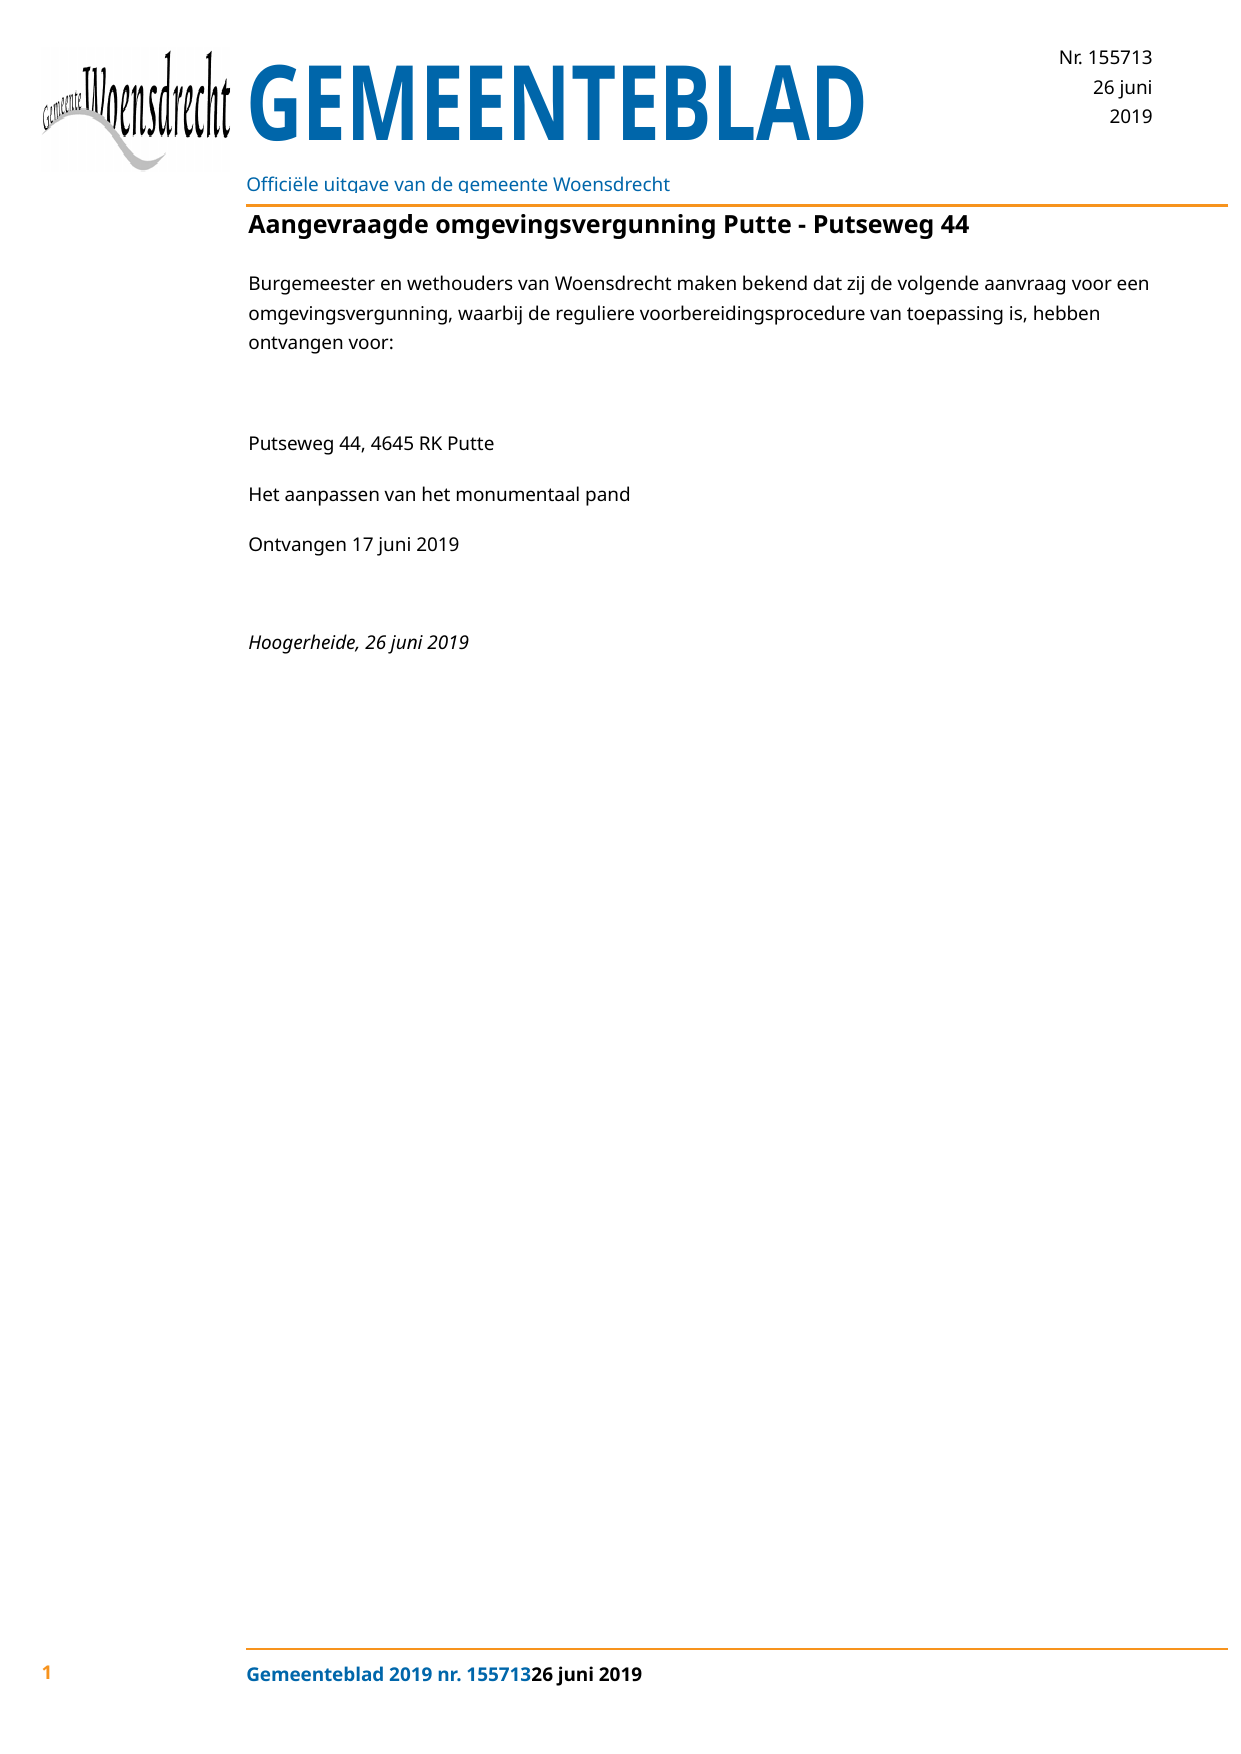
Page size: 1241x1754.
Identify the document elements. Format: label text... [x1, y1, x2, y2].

text Het aanpassen van het monumentaal pand [248, 481, 1152, 506]
text Hoogerheide, 26 juni 2019 [248, 629, 1152, 655]
text Burgemeester en wethouders van Woensdrecht maken bekend dat zij de volgende aanvraag voor een omgevingsvergunning, waarbij de reguliere voorbereidingsprocedure van toepassing is, hebben ontvangen voor: [248, 270, 1152, 355]
text Ontvangen 17 juni 2019 [248, 531, 1152, 557]
picture [41, 47, 231, 172]
text Putseweg 44, 4645 RK Putte [248, 430, 1152, 456]
text Aangevraagde omgevingsvergunning Putte - Putseweg 44 [248, 207, 1152, 241]
